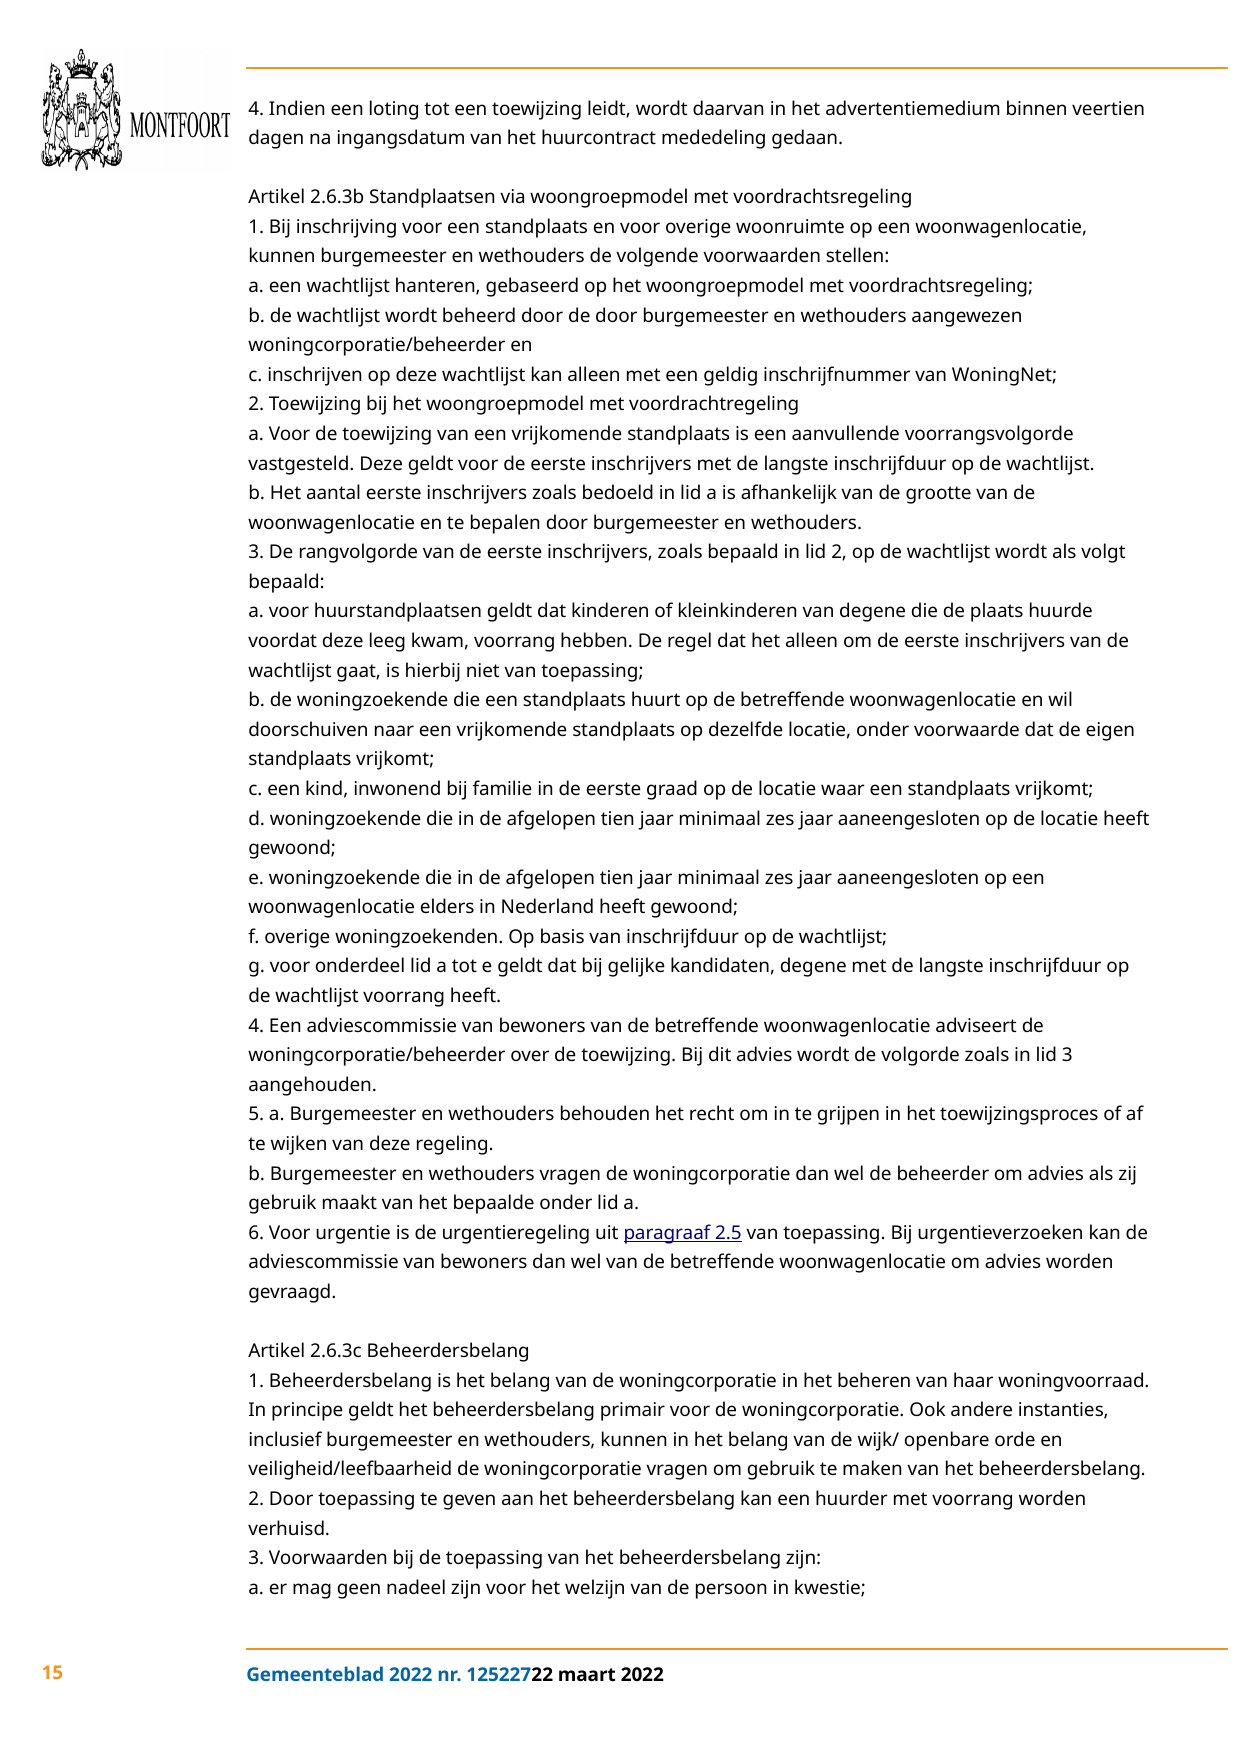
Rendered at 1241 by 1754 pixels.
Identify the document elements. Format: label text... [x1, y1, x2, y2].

text b. de woningzoekende die een standplaats huurt op de betreffende woonwagenlocatie en wil doorschuiven naar een vrijkomende standplaats op dezelfde locatie, onder voorwaarde dat de eigen standplaats vrijkomt; [248, 686, 1152, 771]
text a. er mag geen nadeel zijn voor het welzijn van de persoon in kwestie; [248, 1574, 1152, 1600]
text b. Burgemeester en wethouders vragen de woningcorporatie dan wel de beheerder om advies als zij gebruik maakt van het bepaalde onder lid a. [248, 1160, 1152, 1215]
text a. voor huurstandplaatsen geldt dat kinderen of kleinkinderen van degene die de plaats huurde voordat deze leeg kwam, voorrang hebben. De regel dat het alleen om de eerste inschrijvers van de wachtlijst gaat, is hierbij niet van toepassing; [248, 598, 1152, 683]
text a. Voor de toewijzing van een vrijkomende standplaats is een aanvullende voorrangsvolgorde vastgesteld. Deze geldt voor de eerste inschrijvers met de langste inschrijfduur op de wachtlijst. [248, 420, 1152, 476]
text d. woningzoekende die in de afgelopen tien jaar minimaal zes jaar aaneengesloten op de locatie heeft gewoond; [248, 805, 1152, 860]
text c. inschrijven op deze wachtlijst kan alleen met een geldig inschrijfnummer van WoningNet; [248, 361, 1152, 387]
text 4. Indien een loting tot een toewijzing leidt, wordt daarvan in het advertentiemedium binnen veertien dagen na ingangsdatum van het huurcontract mededeling gedaan. [248, 95, 1152, 150]
text Artikel 2.6.3b Standplaatsen via woongroepmodel met voordrachtsregeling [248, 183, 1152, 209]
text a. een wachtlijst hanteren, gebaseerd op het woongroepmodel met voordrachtsregeling; [248, 272, 1152, 298]
text 3. Voorwaarden bij de toepassing van het beheerdersbelang zijn: [248, 1544, 1152, 1570]
text 2. Door toepassing te geven aan het beheerdersbelang kan een huurder met voorrang worden verhuisd. [248, 1485, 1152, 1541]
text 5. a. Burgemeester en wethouders behouden het recht om in te grijpen in het toewijzingsproces of af te wijken van deze regeling. [248, 1101, 1152, 1156]
text 4. Een adviescommissie van bewoners van de betreffende woonwagenlocatie adviseert de woningcorporatie/beheerder over de toewijzing. Bij dit advies wordt de volgorde zoals in lid 3 aangehouden. [248, 1012, 1152, 1097]
text g. voor onderdeel lid a tot e geldt dat bij gelijke kandidaten, degene met de langste inschrijfduur op de wachtlijst voorrang heeft. [248, 953, 1152, 1008]
text 6. Voor urgentie is de urgentieregeling uit paragraaf 2.5 van toepassing. Bij urgentieverzoeken kan de adviescommissie van bewoners dan wel van de betreffende woonwagenlocatie om advies worden gevraagd. [248, 1219, 1152, 1304]
text Artikel 2.6.3c Beheerdersbelang [248, 1337, 1152, 1363]
text c. een kind, inwonend bij familie in de eerste graad op de locatie waar een standplaats vrijkomt; [248, 775, 1152, 801]
text b. de wachtlijst wordt beheerd door de door burgemeester en wethouders aangewezen woningcorporatie/beheerder en [248, 302, 1152, 357]
text e. woningzoekende die in de afgelopen tien jaar minimaal zes jaar aaneengesloten op een woonwagenlocatie elders in Nederland heeft gewoond; [248, 864, 1152, 919]
text 3. De rangvolgorde van de eerste inschrijvers, zoals bepaald in lid 2, op de wachtlijst wordt als volgt bepaald: [248, 538, 1152, 594]
text 1. Beheerdersbelang is het belang van de woningcorporatie in het beheren van haar woningvoorraad. In principe geldt het beheerdersbelang primair voor de woningcorporatie. Ook andere instanties, inclusief burgemeester en wethouders, kunnen in het belang van de wijk/ openbare orde en veiligheid/leefbaarheid de woningcorporatie vragen om gebruik te maken van het beheerdersbelang. [248, 1367, 1152, 1481]
text f. overige woningzoekenden. Op basis van inschrijfduur op de wachtlijst; [248, 923, 1152, 949]
picture [41, 47, 231, 172]
text 2. Toewijzing bij het woongroepmodel met voordrachtregeling [248, 391, 1152, 416]
text 1. Bij inschrijving voor een standplaats en voor overige woonruimte op een woonwagenlocatie, kunnen burgemeester en wethouders de volgende voorwaarden stellen: [248, 213, 1152, 268]
text b. Het aantal eerste inschrijvers zoals bedoeld in lid a is afhankelijk van de grootte van de woonwagenlocatie en te bepalen door burgemeester en wethouders. [248, 479, 1152, 535]
